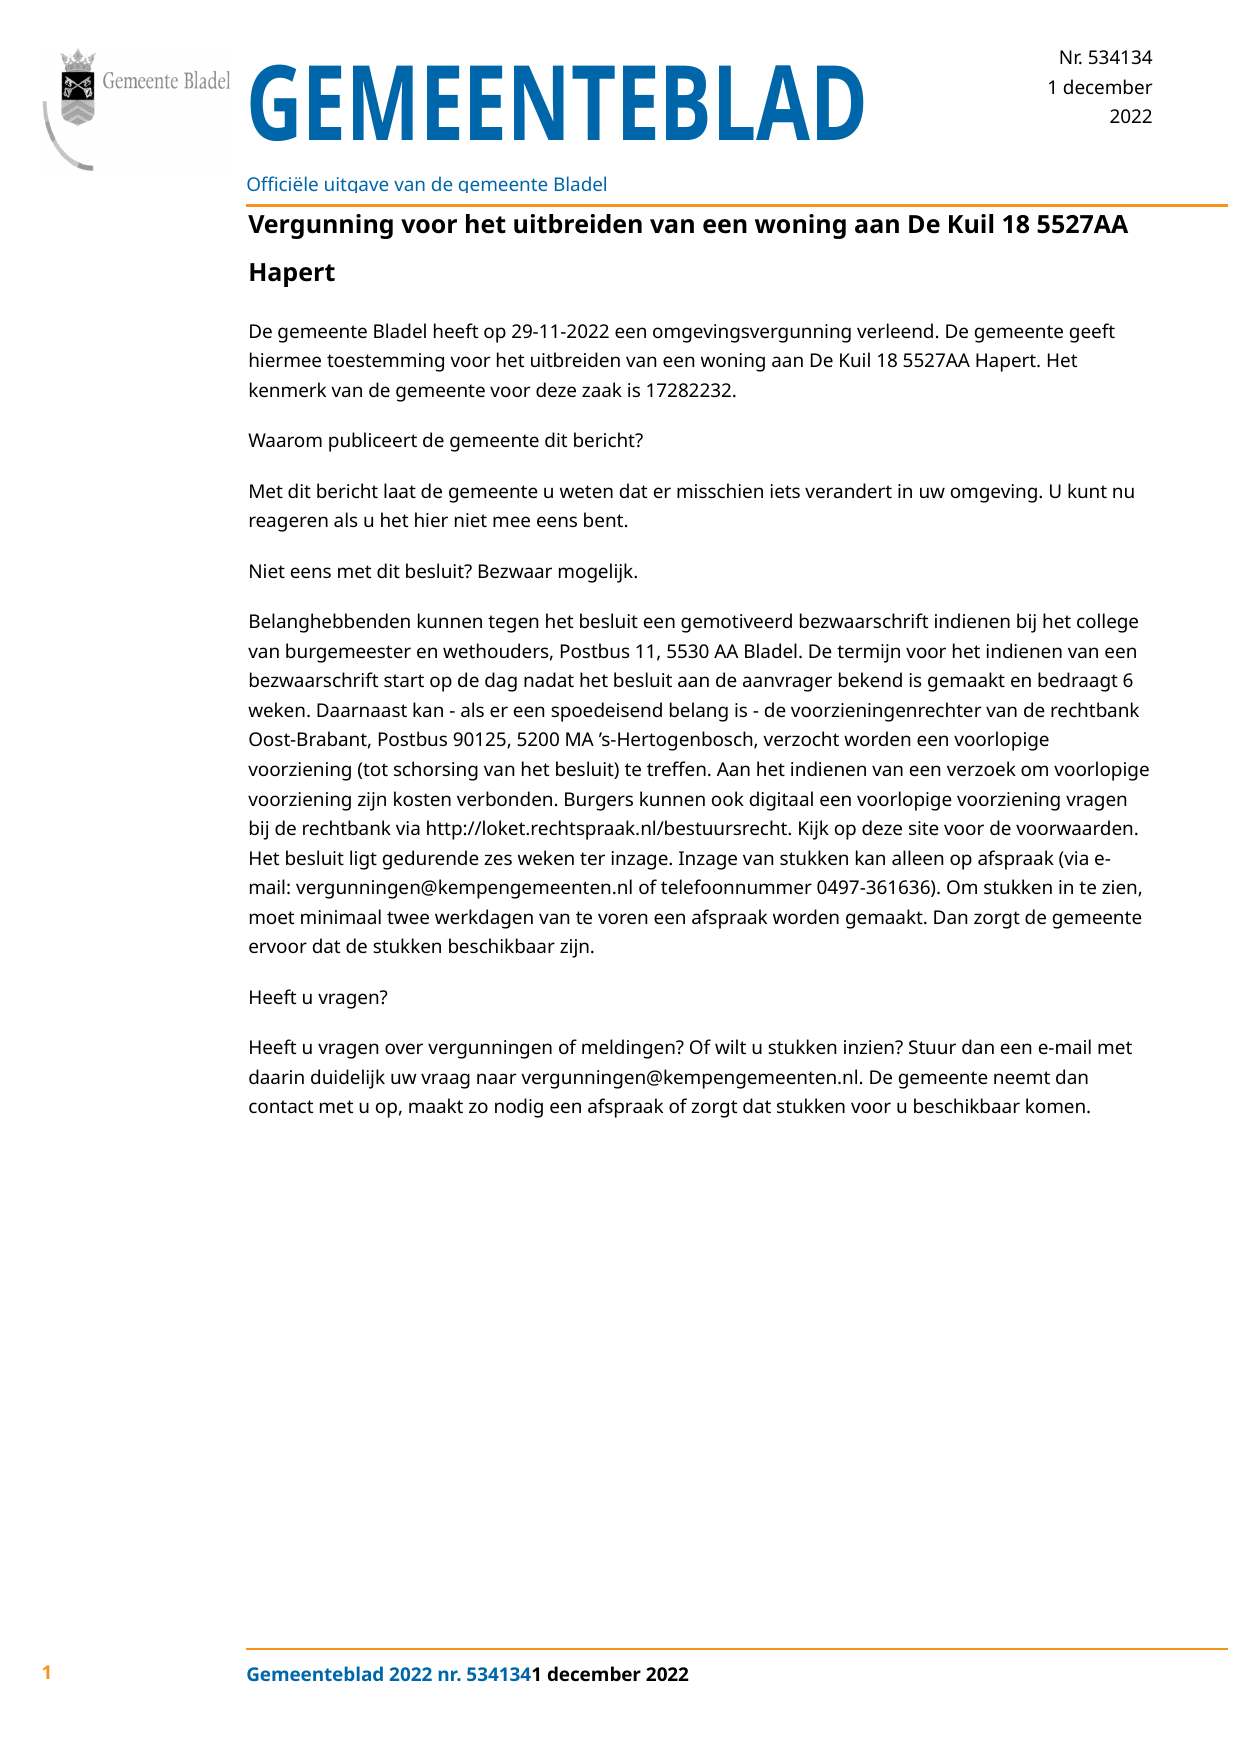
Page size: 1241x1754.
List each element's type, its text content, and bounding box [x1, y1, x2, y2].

text Heeft u vragen over vergunningen of meldingen? Of wilt u stukken inzien? Stuur dan een e-mail met daarin duidelijk uw vraag naar vergunningen@kempengemeenten.nl. De gemeente neemt dan contact met u op, maakt zo nodig een afspraak of zorgt dat stukken voor u beschikbaar komen. [248, 1034, 1152, 1119]
text Met dit bericht laat de gemeente u weten dat er misschien iets verandert in uw omgeving. U kunt nu reageren als u het hier niet mee eens bent. [248, 478, 1152, 533]
text Vergunning voor het uitbreiden van een woning aan De Kuil 18 5527AA Hapert [248, 207, 1152, 288]
text Belanghebbenden kunnen tegen het besluit een gemotiveerd bezwaarschrift indienen bij het college van burgemeester en wethouders, Postbus 11, 5530 AA Bladel. De termijn voor het indienen van een bezwaarschrift start op de dag nadat het besluit aan de aanvrager bekend is gemaakt en bedraagt 6 weken. Daarnaast kan - als er een spoedeisend belang is - de voorzieningenrechter van de rechtbank Oost-Brabant, Postbus 90125, 5200 MA ’s-Hertogenbosch, verzocht worden een voorlopige voorziening (tot schorsing van het besluit) te treffen. Aan het indienen van een verzoek om voorlopige voorziening zijn kosten verbonden. Burgers kunnen ook digitaal een voorlopige voorziening vragen bij de rechtbank via http://loket.rechtspraak.nl/bestuursrecht. Kijk op deze site voor de voorwaarden. Het besluit ligt gedurende zes weken ter inzage. Inzage van stukken kan alleen op afspraak (via e-mail: vergunningen@kempengemeenten.nl of telefoonnummer 0497-361636). Om stukken in te zien, moet minimaal twee werkdagen van te voren een afspraak worden gemaakt. Dan zorgt de gemeente ervoor dat de stukken beschikbaar zijn. [248, 608, 1152, 959]
text Niet eens met dit besluit? Bezwaar mogelijk. [248, 558, 1152, 584]
text Heeft u vragen? [248, 984, 1152, 1010]
text Waarom publiceert de gemeente dit bericht? [248, 427, 1152, 453]
text De gemeente Bladel heeft op 29-11-2022 een omgevingsvergunning verleend. De gemeente geeft hiermee toestemming voor het uitbreiden van een woning aan De Kuil 18 5527AA Hapert. Het kenmerk van de gemeente voor deze zaak is 17282232. [248, 318, 1152, 403]
picture [41, 47, 231, 172]
